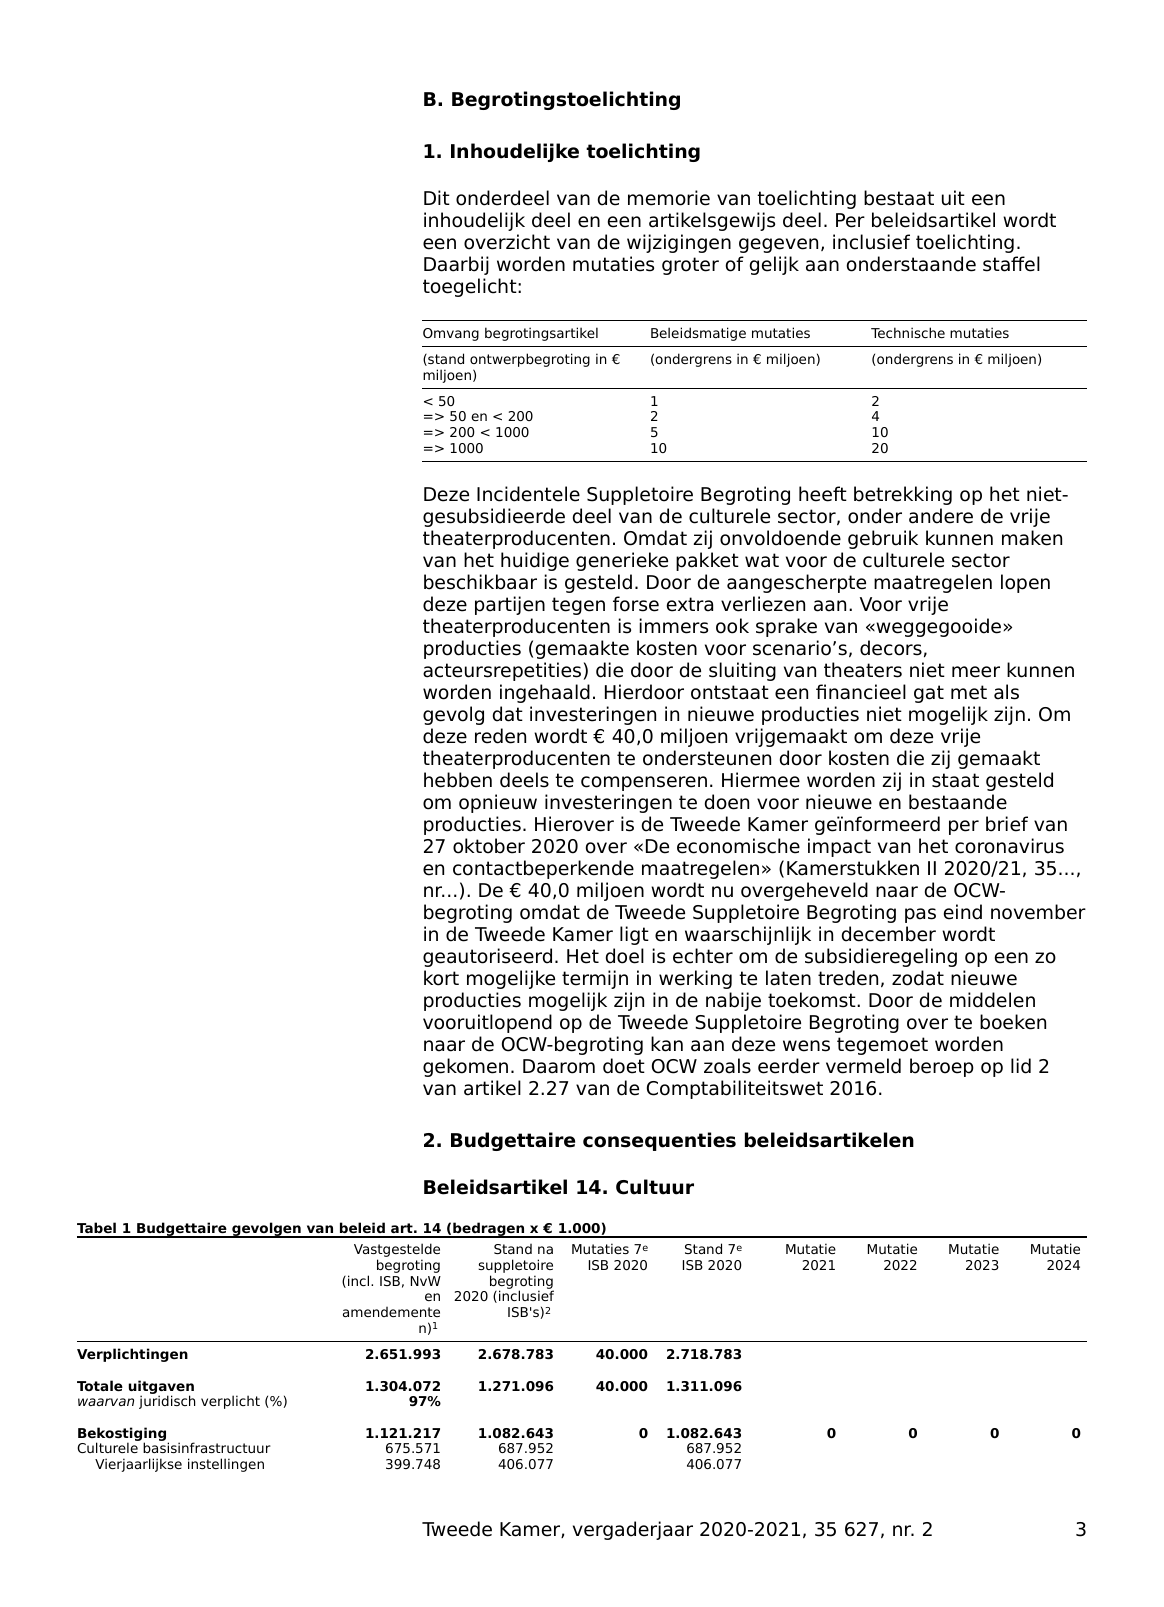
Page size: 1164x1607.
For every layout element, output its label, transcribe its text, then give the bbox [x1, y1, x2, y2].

table_cell 1.121.217 [334, 1426, 447, 1441]
table_header Omvang begrotingsartikel [422, 321, 644, 346]
table_cell [560, 1394, 654, 1410]
table_cell < 50 [422, 389, 644, 409]
text Dit onderdeel van de memorie van toelichting bestaat uit een inhoudelijk deel en een artikelsgewijs deel. Per beleidsartikel wordt een overzicht van de wijzigingen gegeven, inclusief toelichting. Daarbij worden mutaties groter of gelijk aan onderstaande staffel toegelicht: [422, 188, 1087, 298]
subtitle 1. Inhoudelijke toelichting [422, 141, 1087, 163]
table_cell [447, 1363, 560, 1378]
table_cell 2.678.783 [447, 1342, 560, 1363]
table_cell Mutatie 2021 [748, 1238, 842, 1341]
table_cell => 1000 [422, 441, 644, 461]
table_cell [654, 1363, 748, 1378]
table_cell Mutatie 2024 [1005, 1238, 1087, 1341]
table_cell [842, 1410, 923, 1426]
table_cell waarvan juridisch verplicht (%) [77, 1394, 334, 1410]
table_cell 97% [334, 1394, 447, 1410]
table_cell [924, 1457, 1005, 1473]
table_cell [1005, 1441, 1087, 1457]
table_cell [924, 1363, 1005, 1378]
table_cell 0 [924, 1426, 1005, 1441]
table_cell [748, 1441, 842, 1457]
table_cell 2.651.993 [334, 1342, 447, 1363]
table_header Technische mutaties [865, 321, 1087, 346]
table_cell [748, 1457, 842, 1473]
table_cell [89, 1410, 334, 1426]
table_cell 406.077 [654, 1457, 748, 1473]
table_cell [447, 1410, 560, 1426]
table_cell [842, 1363, 923, 1378]
subtitle Beleidsartikel 14. Cultuur [422, 1177, 1087, 1199]
table_cell [1005, 1410, 1087, 1426]
table_cell (ondergrens in € miljoen) [865, 347, 1087, 388]
subtitle B. Begrotingstoelichting [422, 89, 1087, 111]
table_cell [842, 1457, 923, 1473]
table_cell 40.000 [560, 1378, 654, 1394]
table_cell 2.718.783 [654, 1342, 748, 1363]
table_cell [1005, 1457, 1087, 1473]
table_cell Mutaties 7e ISB 2020 [560, 1238, 654, 1341]
table_cell [842, 1378, 923, 1394]
table_cell [748, 1394, 842, 1410]
table_cell [842, 1342, 923, 1363]
table_cell [842, 1394, 923, 1410]
table_cell [334, 1410, 447, 1426]
table_cell 0 [748, 1426, 842, 1441]
table_header Beleidsmatige mutaties [644, 321, 865, 346]
table_cell (ondergrens in € miljoen) [644, 347, 865, 388]
table_cell 1.304.072 [334, 1378, 447, 1394]
table_cell [77, 1363, 89, 1378]
table_cell Mutatie 2023 [924, 1238, 1005, 1341]
table_cell [560, 1410, 654, 1426]
table_cell Vastgestelde begroting (incl. ISB, NvW en amendementen)1 [334, 1238, 447, 1341]
table_cell 687.952 [447, 1441, 560, 1457]
table_cell [77, 1410, 89, 1426]
table_cell Culturele basisinfrastructuur [77, 1441, 334, 1457]
table_cell 0 [1005, 1426, 1087, 1441]
table_cell [748, 1410, 842, 1426]
table_cell 2 [644, 409, 865, 425]
table_cell [748, 1363, 842, 1378]
table_cell 10 [865, 425, 1087, 441]
table_cell [560, 1363, 654, 1378]
table_cell [447, 1394, 560, 1410]
table_cell 0 [560, 1426, 654, 1441]
table_cell Stand na suppletoire begroting 2020 (inclusief ISB's)2 [447, 1238, 560, 1341]
table_cell 675.571 [334, 1441, 447, 1457]
table_cell 2 [865, 389, 1087, 409]
table_cell 10 [644, 441, 865, 461]
table_cell Verplichtingen [77, 1342, 334, 1363]
table_cell [560, 1441, 654, 1457]
table_cell Bekostiging [77, 1426, 334, 1441]
table_cell 5 [644, 425, 865, 441]
table_cell 40.000 [560, 1342, 654, 1363]
table_cell [334, 1363, 447, 1378]
table_cell [77, 1457, 89, 1473]
table_cell [1005, 1394, 1087, 1410]
table_cell [89, 1363, 334, 1378]
table_cell 20 [865, 441, 1087, 461]
text Deze Incidentele Suppletoire Begroting heeft betrekking op het niet-gesubsidieerde deel van de culturele sector, onder andere de vrije theaterproducenten. Omdat zij onvoldoende gebruik kunnen maken van het huidige generieke pakket wat voor de culturele sector beschikbaar is gesteld. Door de aangescherpte maatregelen lopen deze partijen tegen forse extra verliezen aan. Voor vrije theaterproducenten is immers ook sprake van «weggegooide» producties (gemaakte kosten voor scenario’s, decors, acteursrepetities) die door de sluiting van theaters niet meer kunnen worden ingehaald. Hierdoor ontstaat een financieel gat met als gevolg dat investeringen in nieuwe producties niet mogelijk zijn. Om deze reden wordt € 40,0 miljoen vrijgemaakt om deze vrije theaterproducenten te ondersteunen door kosten die zij gemaakt hebben deels te compenseren. Hiermee worden zij in staat gesteld om opnieuw investeringen te doen voor nieuwe en bestaande producties. Hierover is de Tweede Kamer geïnformeerd per brief van 27 oktober 2020 over «De economische impact van het coronavirus en contactbeperkende maatregelen» (Kamerstukken II 2020/21, 35..., nr...). De € 40,0 miljoen wordt nu overgeheveld naar de OCW-begroting omdat de Tweede Suppletoire Begroting pas eind november in de Tweede Kamer ligt en waarschijnlijk in december wordt geautoriseerd. Het doel is echter om de subsidieregeling op een zo kort mogelijke termijn in werking te laten treden, zodat nieuwe producties mogelijk zijn in de nabije toekomst. Door de middelen vooruitlopend op de Tweede Suppletoire Begroting over te boeken naar de OCW-begroting kan aan deze wens tegemoet worden gekomen. Daarom doet OCW zoals eerder vermeld beroep op lid 2 van artikel 2.27 van de Comptabiliteitswet 2016. [422, 484, 1087, 1100]
table_cell 0 [842, 1426, 923, 1441]
table_cell 1.271.096 [447, 1378, 560, 1394]
table_cell 406.077 [447, 1457, 560, 1473]
table_cell => 50 en < 200 [422, 409, 644, 425]
table_cell 1.082.643 [447, 1426, 560, 1441]
table_cell Totale uitgaven [77, 1378, 334, 1394]
table_cell [654, 1394, 748, 1410]
table_cell [1005, 1363, 1087, 1378]
table_header Tabel 1 Budgettaire gevolgen van beleid art. 14 (bedragen x € 1.000) [77, 1221, 1087, 1236]
table_cell (stand ontwerpbegroting in € miljoen) [422, 347, 644, 388]
table_cell [1005, 1378, 1087, 1394]
table_cell 399.748 [334, 1457, 447, 1473]
table_cell [842, 1441, 923, 1457]
table_cell [924, 1441, 1005, 1457]
table_cell [1005, 1342, 1087, 1363]
table_cell [560, 1457, 654, 1473]
table_cell [654, 1410, 748, 1426]
table_cell [924, 1378, 1005, 1394]
table_cell [924, 1410, 1005, 1426]
table_cell [924, 1342, 1005, 1363]
table_cell => 200 < 1000 [422, 425, 644, 441]
table_cell Stand 7e ISB 2020 [654, 1238, 748, 1341]
table_cell 1.082.643 [654, 1426, 748, 1441]
table_cell 687.952 [654, 1441, 748, 1457]
table_cell [748, 1342, 842, 1363]
table_cell [77, 1238, 334, 1341]
table_cell Mutatie 2022 [842, 1238, 923, 1341]
table_cell 1.311.096 [654, 1378, 748, 1394]
table_cell Vierjaarlijkse instellingen [89, 1457, 334, 1473]
table_cell [924, 1394, 1005, 1410]
table_cell 1 [644, 389, 865, 409]
subtitle 2. Budgettaire consequenties beleidsartikelen [422, 1130, 1087, 1152]
table_cell [748, 1378, 842, 1394]
table_cell 4 [865, 409, 1087, 425]
